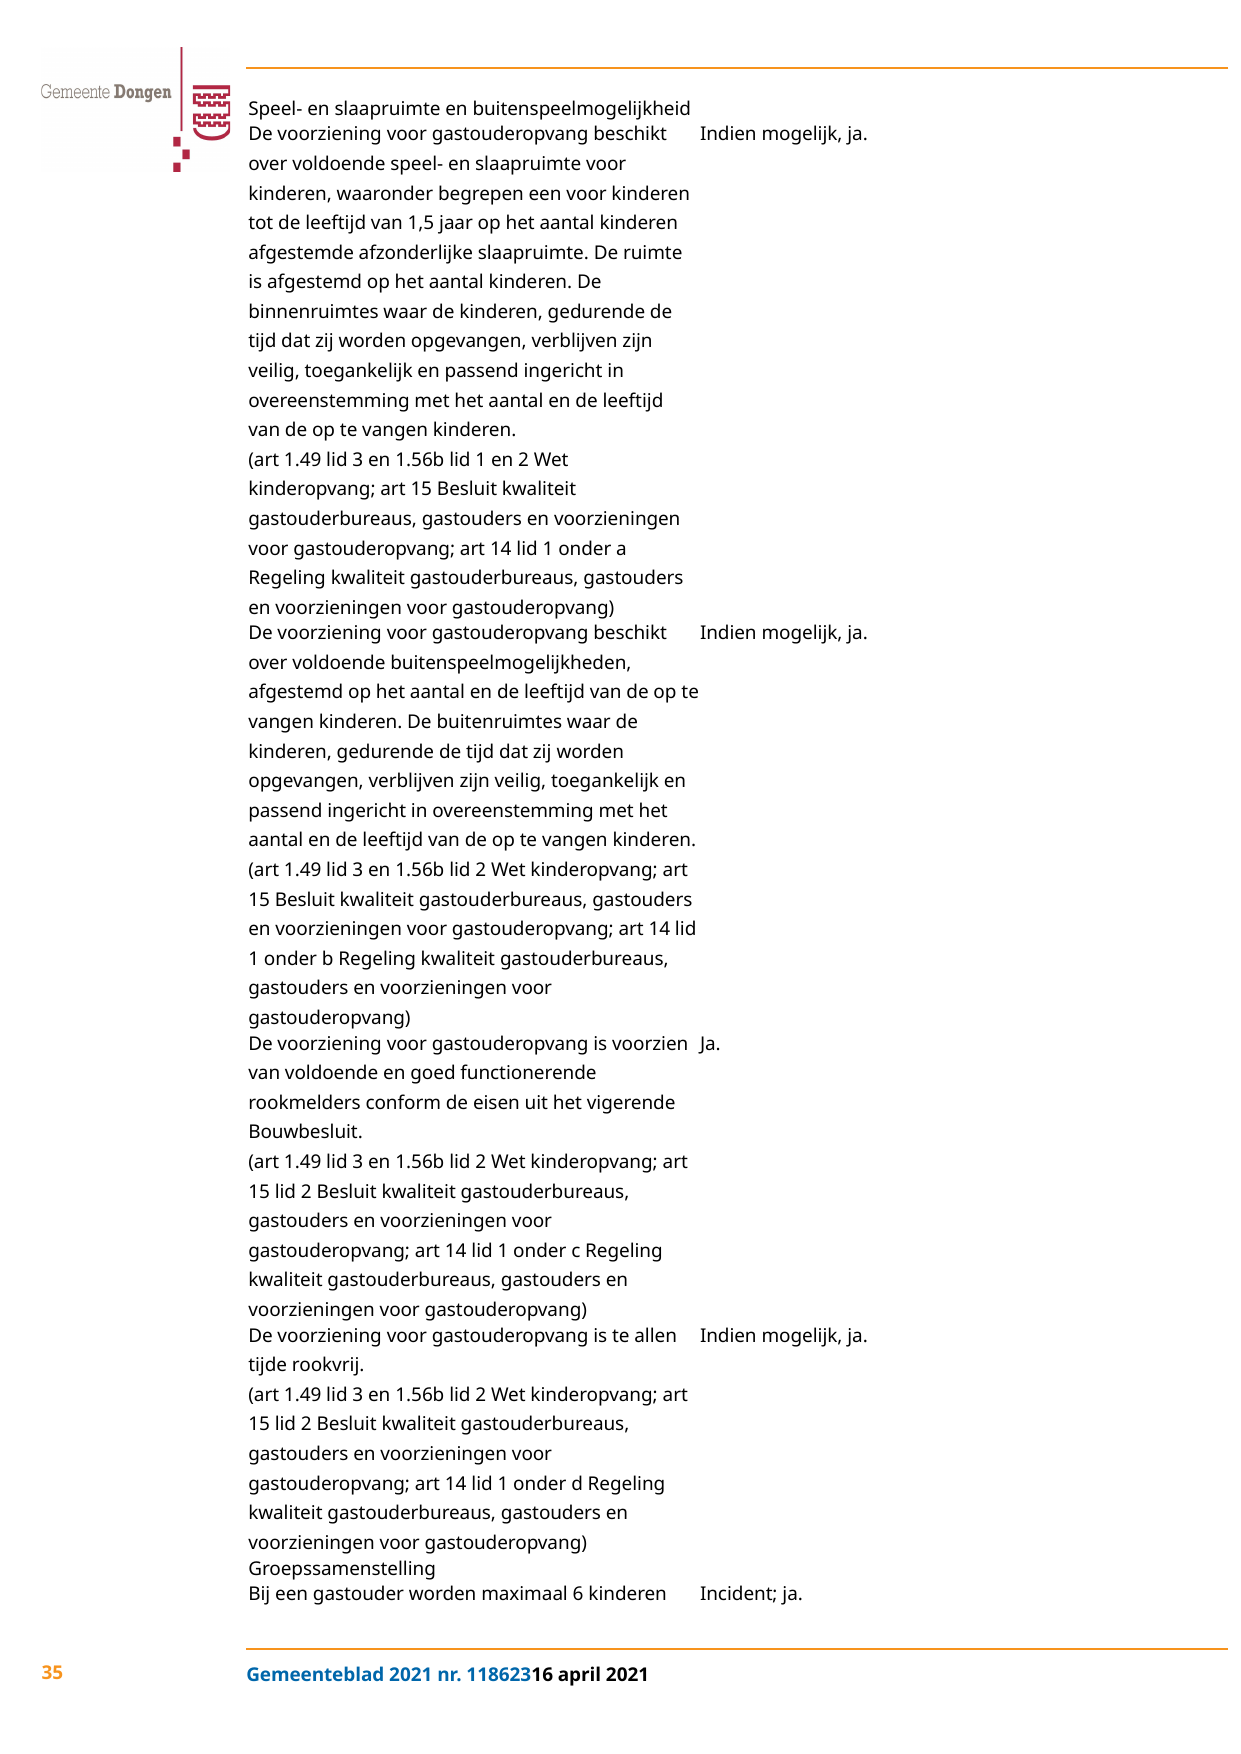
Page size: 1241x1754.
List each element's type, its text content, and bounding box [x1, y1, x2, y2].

table_cell Indien mogelijk, ja. [700, 1322, 1152, 1555]
table_cell De voorziening voor gastouderopvang is voorzien van voldoende en goed functionerende rookmelders conform de eisen uit het vigerende Bouwbesluit. (art 1.49 lid 3 en 1.56b lid 2 Wet kinderopvang; art 15 lid 2 Besluit kwaliteit gastouderbureaus, gastouders en voorzieningen voor gastouderopvang; art 14 lid 1 onder c Regeling kwaliteit gastouderbureaus, gastouders en voorzieningen voor gastouderopvang) [248, 1030, 700, 1322]
table_cell Indien mogelijk, ja. [700, 620, 1152, 1030]
table_cell [700, 1555, 1152, 1580]
table_cell Groepssamenstelling [248, 1555, 700, 1580]
table_cell Incident; ja. [700, 1580, 1152, 1606]
table_cell De voorziening voor gastouderopvang is te allen tijde rookvrij. (art 1.49 lid 3 en 1.56b lid 2 Wet kinderopvang; art 15 lid 2 Besluit kwaliteit gastouderbureaus, gastouders en voorzieningen voor gastouderopvang; art 14 lid 1 onder d Regeling kwaliteit gastouderbureaus, gastouders en voorzieningen voor gastouderopvang) [248, 1322, 700, 1555]
table_cell De voorziening voor gastouderopvang beschikt over voldoende speel- en slaapruimte voor kinderen, waaronder begrepen een voor kinderen tot de leeftijd van 1,5 jaar op het aantal kinderen afgestemde afzonderlijke slaapruimte. De ruimte is afgestemd op het aantal kinderen. De binnenruimtes waar de kinderen, gedurende de tijd dat zij worden opgevangen, verblijven zijn veilig, toegankelijk en passend ingericht in overeenstemming met het aantal en de leeftijd van de op te vangen kinderen. (art 1.49 lid 3 en 1.56b lid 1 en 2 Wet kinderopvang; art 15 Besluit kwaliteit gastouderbureaus, gastouders en voorzieningen voor gastouderopvang; art 14 lid 1 onder a Regeling kwaliteit gastouderbureaus, gastouders en voorzieningen voor gastouderopvang) [248, 121, 700, 619]
table_cell Ja. [700, 1030, 1152, 1322]
table_cell [700, 95, 1152, 121]
picture [41, 47, 231, 172]
table_cell Speel- en slaapruimte en buitenspeelmogelijkheid [248, 95, 700, 121]
table_cell De voorziening voor gastouderopvang beschikt over voldoende buitenspeelmogelijkheden, afgestemd op het aantal en de leeftijd van de op te vangen kinderen. De buitenruimtes waar de kinderen, gedurende de tijd dat zij worden opgevangen, verblijven zijn veilig, toegankelijk en passend ingericht in overeenstemming met het aantal en de leeftijd van de op te vangen kinderen. (art 1.49 lid 3 en 1.56b lid 2 Wet kinderopvang; art 15 Besluit kwaliteit gastouderbureaus, gastouders en voorzieningen voor gastouderopvang; art 14 lid 1 onder b Regeling kwaliteit gastouderbureaus, gastouders en voorzieningen voor gastouderopvang) [248, 620, 700, 1030]
table_cell Indien mogelijk, ja. [700, 121, 1152, 619]
table_cell Bij een gastouder worden maximaal 6 kinderen [248, 1580, 700, 1606]
